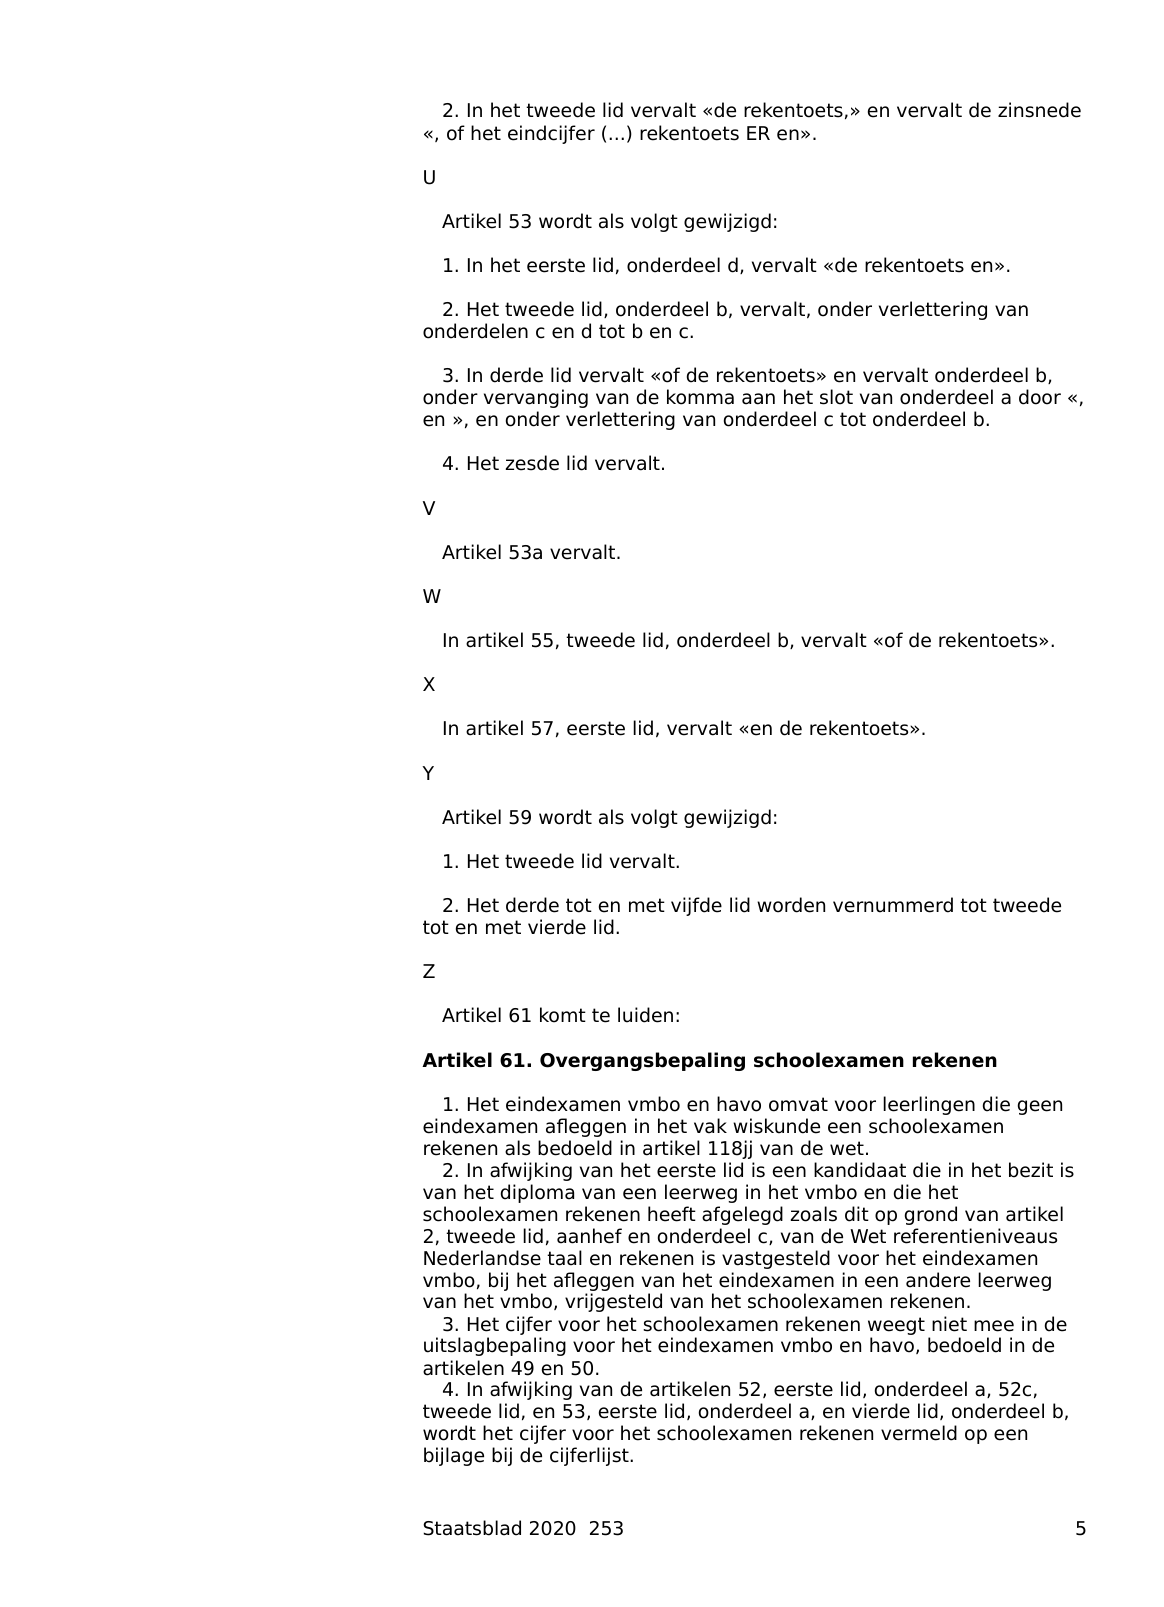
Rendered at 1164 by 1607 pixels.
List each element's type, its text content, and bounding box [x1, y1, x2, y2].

text Artikel 61 komt te luiden: [422, 1005, 1087, 1027]
text V [422, 497, 1087, 519]
text 2. Het tweede lid, onderdeel b, vervalt, onder verlettering van onderdelen c en d tot b en c. [422, 299, 1087, 343]
text Y [422, 762, 1087, 784]
text 3. In derde lid vervalt «of de rekentoets» en vervalt onderdeel b, onder vervanging van de komma aan het slot van onderdeel a door «, en », en onder verlettering van onderdeel c tot onderdeel b. [422, 365, 1087, 431]
text 4. In afwijking van de artikelen 52, eerste lid, onderdeel a, 52c, tweede lid, en 53, eerste lid, onderdeel a, en vierde lid, onderdeel b, wordt het cijfer voor het schoolexamen rekenen vermeld op een bijlage bij de cijferlijst. [422, 1379, 1087, 1467]
text Z [422, 961, 1087, 983]
text 2. Het derde tot en met vijfde lid worden vernummerd tot tweede tot en met vierde lid. [422, 895, 1087, 939]
text In artikel 57, eerste lid, vervalt «en de rekentoets». [422, 718, 1087, 740]
text Artikel 53a vervalt. [422, 542, 1087, 564]
text 1. In het eerste lid, onderdeel d, vervalt «de rekentoets en». [422, 255, 1087, 277]
text 2. In afwijking van het eerste lid is een kandidaat die in het bezit is van het diploma van een leerweg in het vmbo en die het schoolexamen rekenen heeft afgelegd zoals dit op grond van artikel 2, tweede lid, aanhef en onderdeel c, van de Wet referentieniveaus Nederlandse taal en rekenen is vastgesteld voor het eindexamen vmbo, bij het afleggen van het eindexamen in een andere leerweg van het vmbo, vrijgesteld van het schoolexamen rekenen. [422, 1159, 1087, 1313]
subtitle Artikel 61. Overgangsbepaling schoolexamen rekenen [422, 1049, 1087, 1071]
text Artikel 59 wordt als volgt gewijzigd: [422, 807, 1087, 829]
text 1. Het eindexamen vmbo en havo omvat voor leerlingen die geen eindexamen afleggen in het vak wiskunde een schoolexamen rekenen als bedoeld in artikel 118jj van de wet. [422, 1094, 1087, 1159]
text 4. Het zesde lid vervalt. [422, 453, 1087, 475]
text In artikel 55, tweede lid, onderdeel b, vervalt «of de rekentoets». [422, 630, 1087, 652]
text Artikel 53 wordt als volgt gewijzigd: [422, 211, 1087, 233]
text 3. Het cijfer voor het schoolexamen rekenen weegt niet mee in de uitslagbepaling voor het eindexamen vmbo en havo, bedoeld in de artikelen 49 en 50. [422, 1313, 1087, 1379]
text 1. Het tweede lid vervalt. [422, 851, 1087, 873]
text W [422, 586, 1087, 608]
text X [422, 674, 1087, 696]
text 2. In het tweede lid vervalt «de rekentoets,» en vervalt de zinsnede «, of het eindcijfer (...) rekentoets ER en». [422, 100, 1087, 144]
text U [422, 167, 1087, 188]
